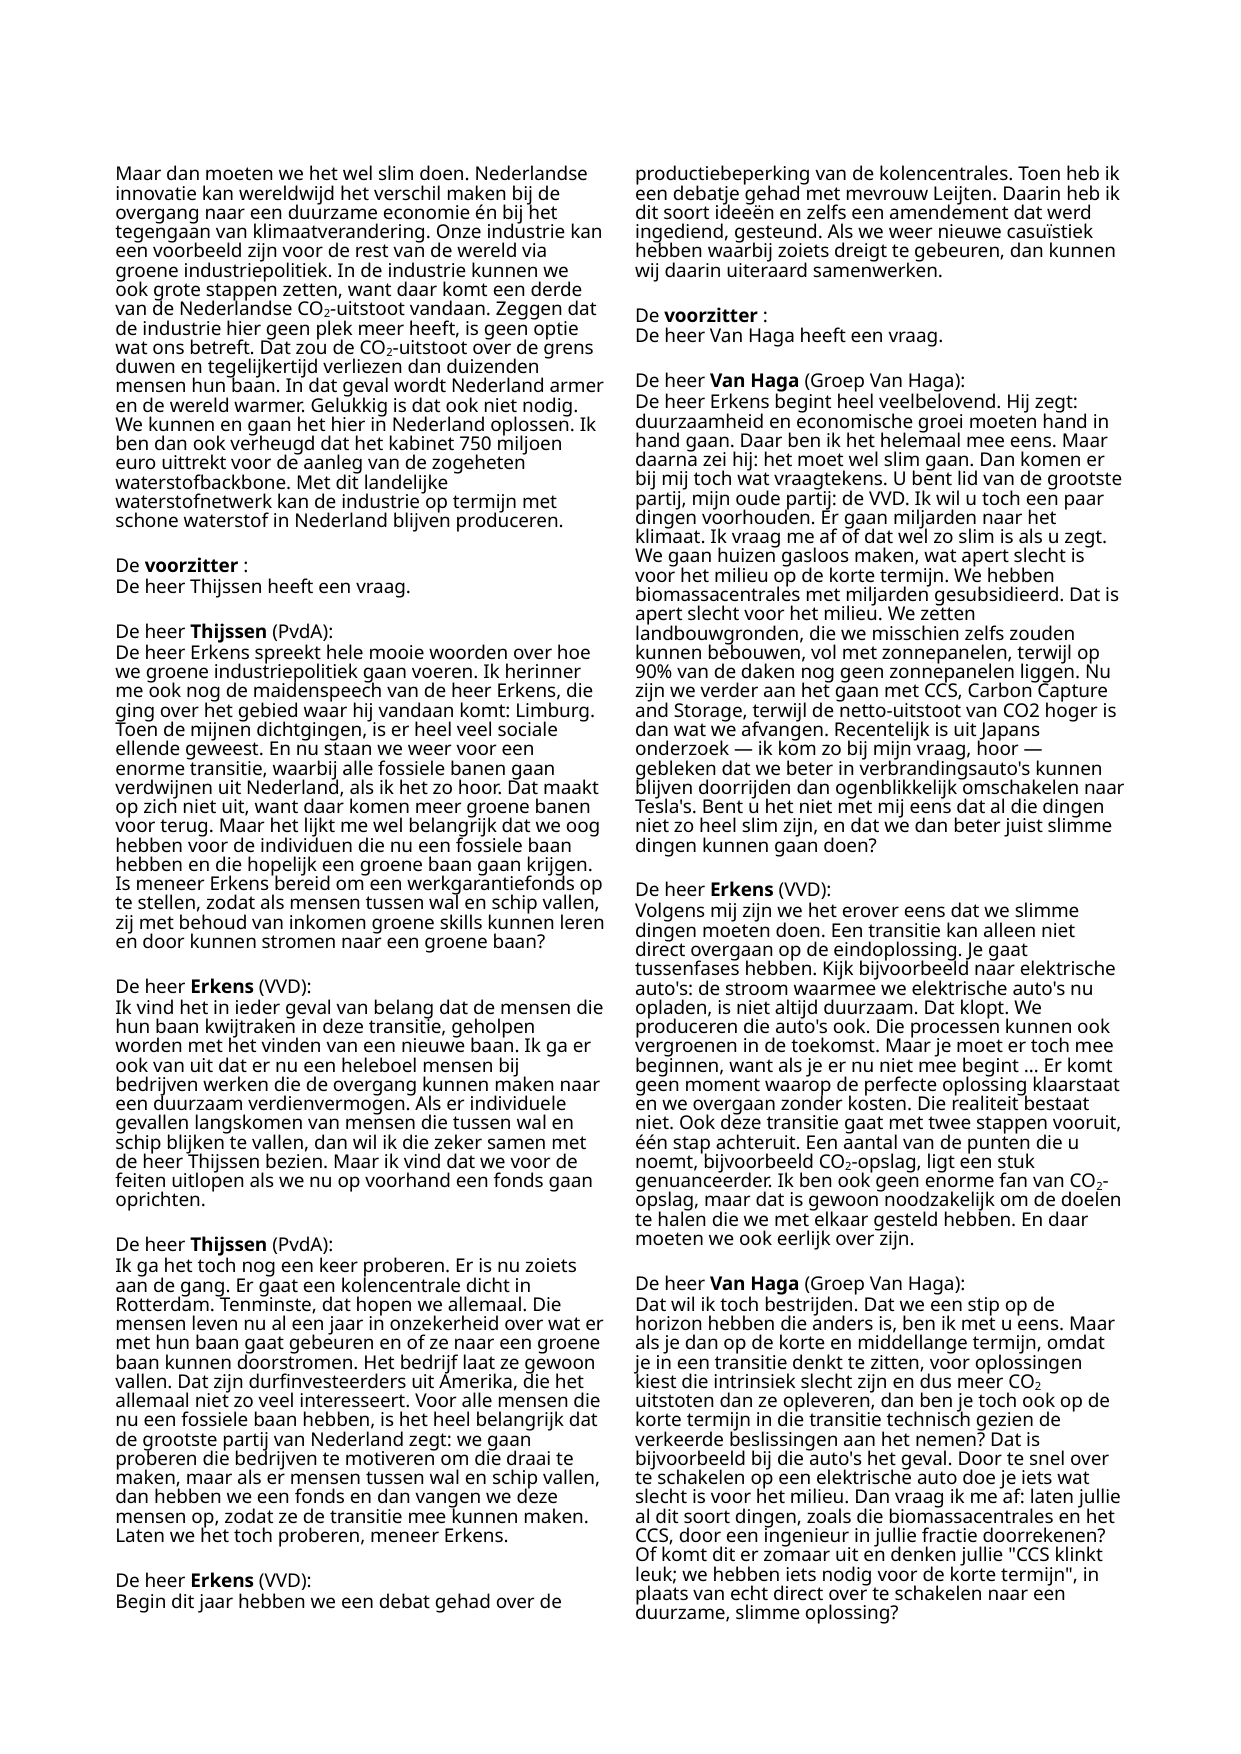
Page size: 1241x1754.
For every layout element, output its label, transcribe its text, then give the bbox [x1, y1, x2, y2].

text Begin dit jaar hebben we een debat gehad over de [115, 1593, 605, 1612]
text De heer Erkens (VVD): [115, 973, 605, 999]
text Ik ga het toch nog een keer proberen. Er is nu zoiets aan de gang. Er gaat een kolencentrale dicht in Rotterdam. Tenminste, dat hopen we allemaal. Die mensen leven nu al een jaar in onzekerheid over wat er met hun baan gaat gebeuren en of ze naar een groene baan kunnen doorstromen. Het bedrijf laat ze gewoon vallen. Dat zijn durfinvesteerders uit Amerika, die het allemaal niet zo veel interesseert. Voor alle mensen die nu een fossiele baan hebben, is het heel belangrijk dat de grootste partij van Nederland zegt: we gaan proberen die bedrijven te motiveren om die draai te maken, maar als er mensen tussen wal en schip vallen, dan hebben we een fonds en dan vangen we deze mensen op, zodat ze de transitie mee kunnen maken. Laten we het toch proberen, meneer Erkens. [115, 1257, 605, 1546]
text De heer Thijssen (PvdA): [115, 1232, 605, 1257]
text Dat wil ik toch bestrijden. Dat we een stip op de horizon hebben die anders is, ben ik met u eens. Maar als je dan op de korte en middellange termijn, omdat je in een transitie denkt te zitten, voor oplossingen kiest die intrinsiek slecht zijn en dus meer CO2 uitstoten dan ze opleveren, dan ben je toch ook op de korte termijn in die transitie technisch gezien de verkeerde beslissingen aan het nemen? Dat is bijvoorbeeld bij die auto's het geval. Door te snel over te schakelen op een elektrische auto doe je iets wat slecht is voor het milieu. Dan vraag ik me af: laten jullie al dit soort dingen, zoals die biomassacentrales en het CCS, door een ingenieur in jullie fractie doorrekenen? Of komt dit er zomaar uit en denken jullie "CCS klinkt leuk; we hebben iets nodig voor de korte termijn", in plaats van echt direct over te schakelen naar een duurzame, slimme oplossing? [635, 1296, 1125, 1623]
text De heer Thijssen heeft een vraag. [115, 578, 605, 597]
text Ik vind het in ieder geval van belang dat de mensen die hun baan kwijtraken in deze transitie, geholpen worden met het vinden van een nieuwe baan. Ik ga er ook van uit dat er nu een heleboel mensen bij bedrijven werken die de overgang kunnen maken naar een duurzaam verdienvermogen. Als er individuele gevallen langskomen van mensen die tussen wal en schip blijken te vallen, dan wil ik die zeker samen met de heer Thijssen bezien. Maar ik vind dat we voor de feiten uitlopen als we nu op voorhand een fonds gaan oprichten. [115, 999, 605, 1211]
text productiebeperking van de kolencentrales. Toen heb ik een debatje gehad met mevrouw Leijten. Daarin heb ik dit soort ideeën en zelfs een amendement dat werd ingediend, gesteund. Als we weer nieuwe casuïstiek hebben waarbij zoiets dreigt te gebeuren, dan kunnen wij daarin uiteraard samenwerken. [635, 165, 1125, 281]
text De heer Erkens begint heel veelbelovend. Hij zegt: duurzaamheid en economische groei moeten hand in hand gaan. Daar ben ik het helemaal mee eens. Maar daarna zei hij: het moet wel slim gaan. Dan komen er bij mij toch wat vraagtekens. U bent lid van de grootste partij, mijn oude partij: de VVD. Ik wil u toch een paar dingen voorhouden. Er gaan miljarden naar het klimaat. Ik vraag me af of dat wel zo slim is als u zegt. We gaan huizen gasloos maken, wat apert slecht is voor het milieu op de korte termijn. We hebben biomassacentrales met miljarden gesubsidieerd. Dat is apert slecht voor het milieu. We zetten landbouwgronden, die we misschien zelfs zouden kunnen bebouwen, vol met zonnepanelen, terwijl op 90% van de daken nog geen zonnepanelen liggen. Nu zijn we verder aan het gaan met CCS, Carbon Capture and Storage, terwijl de netto-uitstoot van CO2 hoger is dan wat we afvangen. Recentelijk is uit Japans onderzoek — ik kom zo bij mijn vraag, hoor — gebleken dat we beter in verbrandingsauto's kunnen blijven doorrijden dan ogenblikkelijk omschakelen naar Tesla's. Bent u het niet met mij eens dat al die dingen niet zo heel slim zijn, en dat we dan beter juist slimme dingen kunnen gaan doen? [635, 393, 1125, 856]
text De heer Van Haga (Groep Van Haga): [635, 368, 1125, 393]
text De voorzitter : [635, 302, 1125, 327]
text De voorzitter : [115, 552, 605, 578]
text Maar dan moeten we het wel slim doen. Nederlandse innovatie kan wereldwijd het verschil maken bij de overgang naar een duurzame economie én bij het tegengaan van klimaatverandering. Onze industrie kan een voorbeeld zijn voor de rest van de wereld via groene industriepolitiek. In de industrie kunnen we ook grote stappen zetten, want daar komt een derde van de Nederlandse CO2-uitstoot vandaan. Zeggen dat de industrie hier geen plek meer heeft, is geen optie wat ons betreft. Dat zou de CO2-uitstoot over de grens duwen en tegelijkertijd verliezen dan duizenden mensen hun baan. In dat geval wordt Nederland armer en de wereld warmer. Gelukkig is dat ook niet nodig. We kunnen en gaan het hier in Nederland oplossen. Ik ben dan ook verheugd dat het kabinet 750 miljoen euro uittrekt voor de aanleg van de zogeheten waterstofbackbone. Met dit landelijke waterstofnetwerk kan de industrie op termijn met schone waterstof in Nederland blijven produceren. [115, 165, 605, 531]
text De heer Erkens spreekt hele mooie woorden over hoe we groene industriepolitiek gaan voeren. Ik herinner me ook nog de maidenspeech van de heer Erkens, die ging over het gebied waar hij vandaan komt: Limburg. Toen de mijnen dichtgingen, is er heel veel sociale ellende geweest. En nu staan we weer voor een enorme transitie, waarbij alle fossiele banen gaan verdwijnen uit Nederland, als ik het zo hoor. Dat maakt op zich niet uit, want daar komen meer groene banen voor terug. Maar het lijkt me wel belangrijk dat we oog hebben voor de individuen die nu een fossiele baan hebben en die hopelijk een groene baan gaan krijgen. Is meneer Erkens bereid om een werkgarantiefonds op te stellen, zodat als mensen tussen wal en schip vallen, zij met behoud van inkomen groene skills kunnen leren en door kunnen stromen naar een groene baan? [115, 644, 605, 952]
text De heer Thijssen (PvdA): [115, 618, 605, 644]
text De heer Erkens (VVD): [635, 877, 1125, 902]
text De heer Van Haga heeft een vraag. [635, 327, 1125, 347]
text De heer Erkens (VVD): [115, 1567, 605, 1593]
text De heer Van Haga (Groep Van Haga): [635, 1270, 1125, 1296]
text Volgens mij zijn we het erover eens dat we slimme dingen moeten doen. Een transitie kan alleen niet direct overgaan op de eindoplossing. Je gaat tussenfases hebben. Kijk bijvoorbeeld naar elektrische auto's: de stroom waarmee we elektrische auto's nu opladen, is niet altijd duurzaam. Dat klopt. We produceren die auto's ook. Die processen kunnen ook vergroenen in de toekomst. Maar je moet er toch mee beginnen, want als je er nu niet mee begint … Er komt geen moment waarop de perfecte oplossing klaarstaat en we overgaan zonder kosten. Die realiteit bestaat niet. Ook deze transitie gaat met twee stappen vooruit, één stap achteruit. Een aantal van de punten die u noemt, bijvoorbeeld CO2-opslag, ligt een stuk genuanceerder. Ik ben ook geen enorme fan van CO2-opslag, maar dat is gewoon noodzakelijk om de doelen te halen die we met elkaar gesteld hebben. En daar moeten we ook eerlijk over zijn. [635, 902, 1125, 1249]
